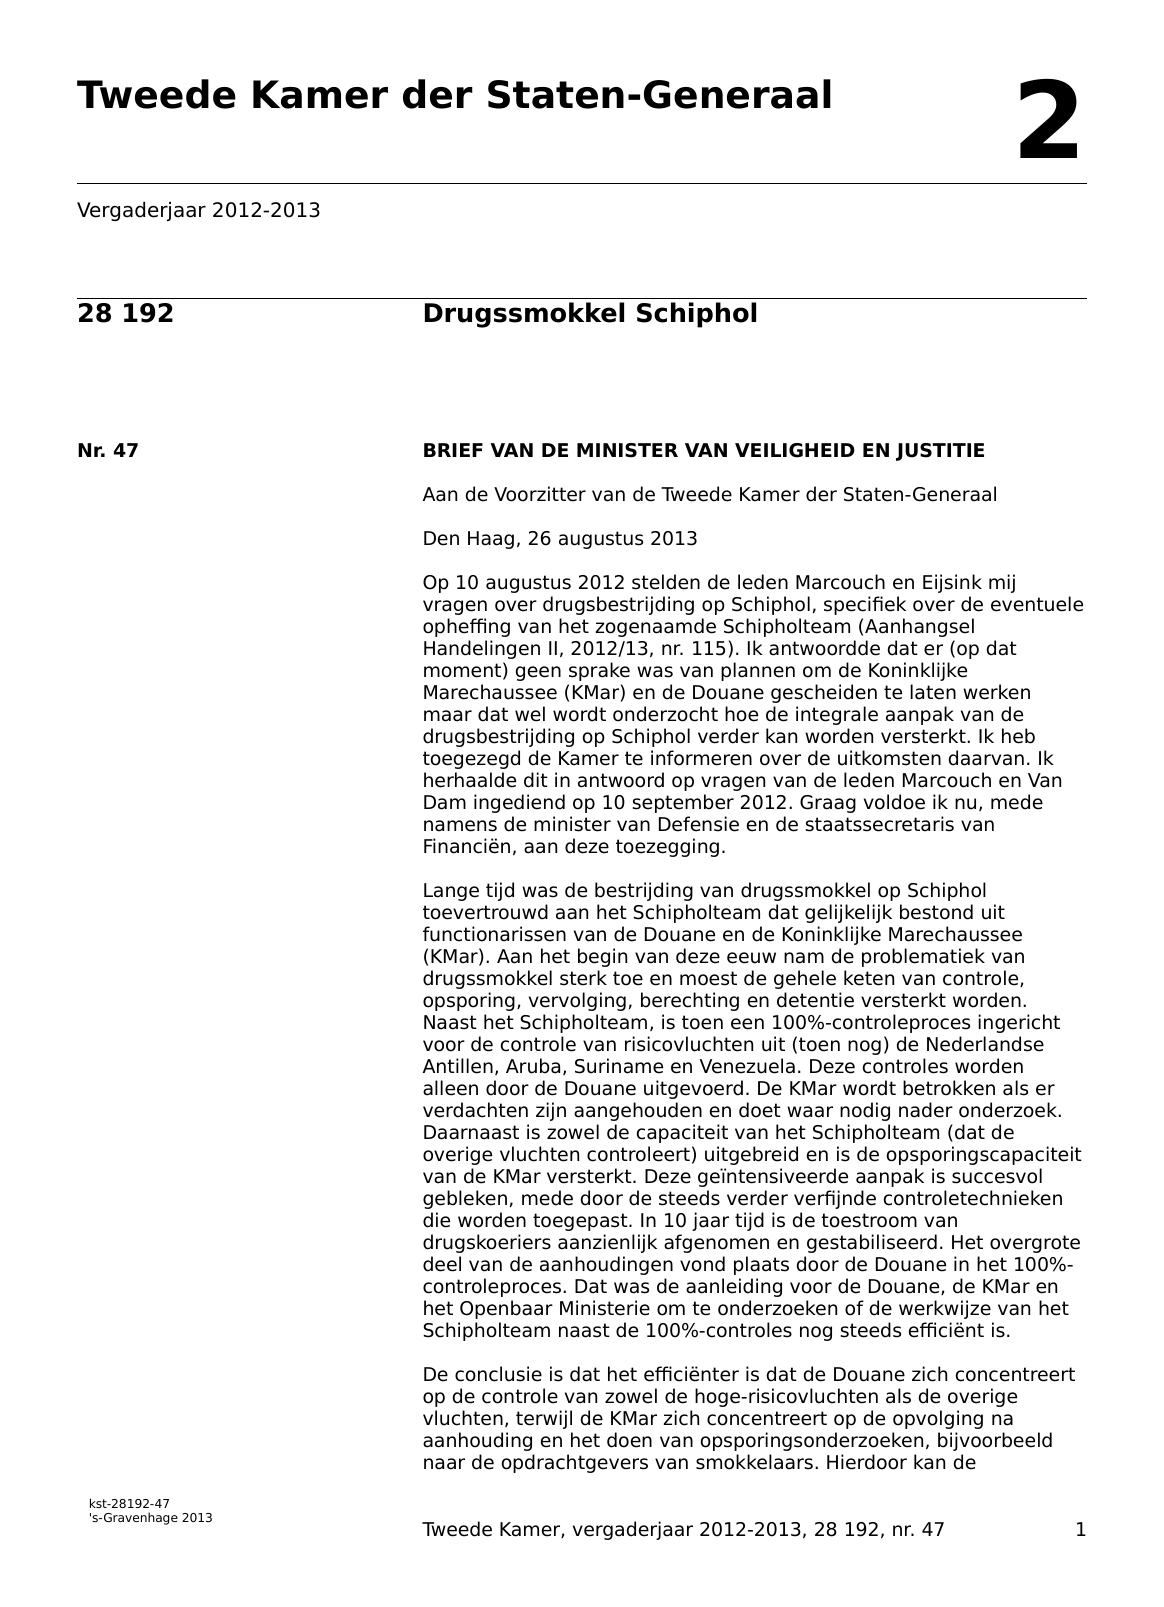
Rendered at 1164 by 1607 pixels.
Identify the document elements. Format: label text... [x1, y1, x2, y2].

table_header 2 [886, 59, 1087, 183]
text De conclusie is dat het efficiënter is dat de Douane zich concentreert op de controle van zowel de hoge-risicovluchten als de overige vluchten, terwijl de KMar zich concentreert op de opvolging na aanhouding en het doen van opsporingsonderzoeken, bijvoorbeeld naar de opdrachtgevers van smokkelaars. Hierdoor kan de [422, 1364, 1087, 1474]
text kst-28192-47 [88, 1497, 323, 1511]
text Den Haag, 26 augustus 2013 [422, 528, 1087, 550]
text 's-Gravenhage 2013 [88, 1511, 323, 1525]
table_header Tweede Kamer der Staten-Generaal [77, 59, 886, 183]
table_cell Vergaderjaar 2012-2013 [77, 184, 1087, 298]
subtitle Nr. 47 BRIEF VAN DE MINISTER VAN VEILIGHEID EN JUSTITIE [77, 440, 1087, 462]
subtitle 28 192 Drugssmokkel Schiphol [77, 299, 1087, 329]
text Op 10 augustus 2012 stelden de leden Marcouch en Eijsink mij vragen over drugsbestrijding op Schiphol, specifiek over de eventuele opheffing van het zogenaamde Schipholteam (Aanhangsel Handelingen II, 2012/13, nr. 115). Ik antwoordde dat er (op dat moment) geen sprake was van plannen om de Koninklijke Marechaussee (KMar) en de Douane gescheiden te laten werken maar dat wel wordt onderzocht hoe de integrale aanpak van de drugsbestrijding op Schiphol verder kan worden versterkt. Ik heb toegezegd de Kamer te informeren over de uitkomsten daarvan. Ik herhaalde dit in antwoord op vragen van de leden Marcouch en Van Dam ingediend op 10 september 2012. Graag voldoe ik nu, mede namens de minister van Defensie en de staatssecretaris van Financiën, aan deze toezegging. [422, 572, 1087, 858]
text Lange tijd was de bestrijding van drugssmokkel op Schiphol toevertrouwd aan het Schipholteam dat gelijkelijk bestond uit functionarissen van de Douane en de Koninklijke Marechaussee (KMar). Aan het begin van deze eeuw nam de problematiek van drugssmokkel sterk toe en moest de gehele keten van controle, opsporing, vervolging, berechting en detentie versterkt worden. Naast het Schipholteam, is toen een 100%-controleproces ingericht voor de controle van risicovluchten uit (toen nog) de Nederlandse Antillen, Aruba, Suriname en Venezuela. Deze controles worden alleen door de Douane uitgevoerd. De KMar wordt betrokken als er verdachten zijn aangehouden en doet waar nodig nader onderzoek. Daarnaast is zowel de capaciteit van het Schipholteam (dat de overige vluchten controleert) uitgebreid en is de opsporingscapaciteit van de KMar versterkt. Deze geïntensiveerde aanpak is succesvol gebleken, mede door de steeds verder verfijnde controletechnieken die worden toegepast. In 10 jaar tijd is de toestroom van drugskoeriers aanzienlijk afgenomen en gestabiliseerd. Het overgrote deel van de aanhoudingen vond plaats door de Douane in het 100%-controleproces. Dat was de aanleiding voor de Douane, de KMar en het Openbaar Ministerie om te onderzoeken of de werkwijze van het Schipholteam naast de 100%-controles nog steeds efficiënt is. [422, 880, 1087, 1342]
text Aan de Voorzitter van de Tweede Kamer der Staten-Generaal [422, 484, 1087, 506]
